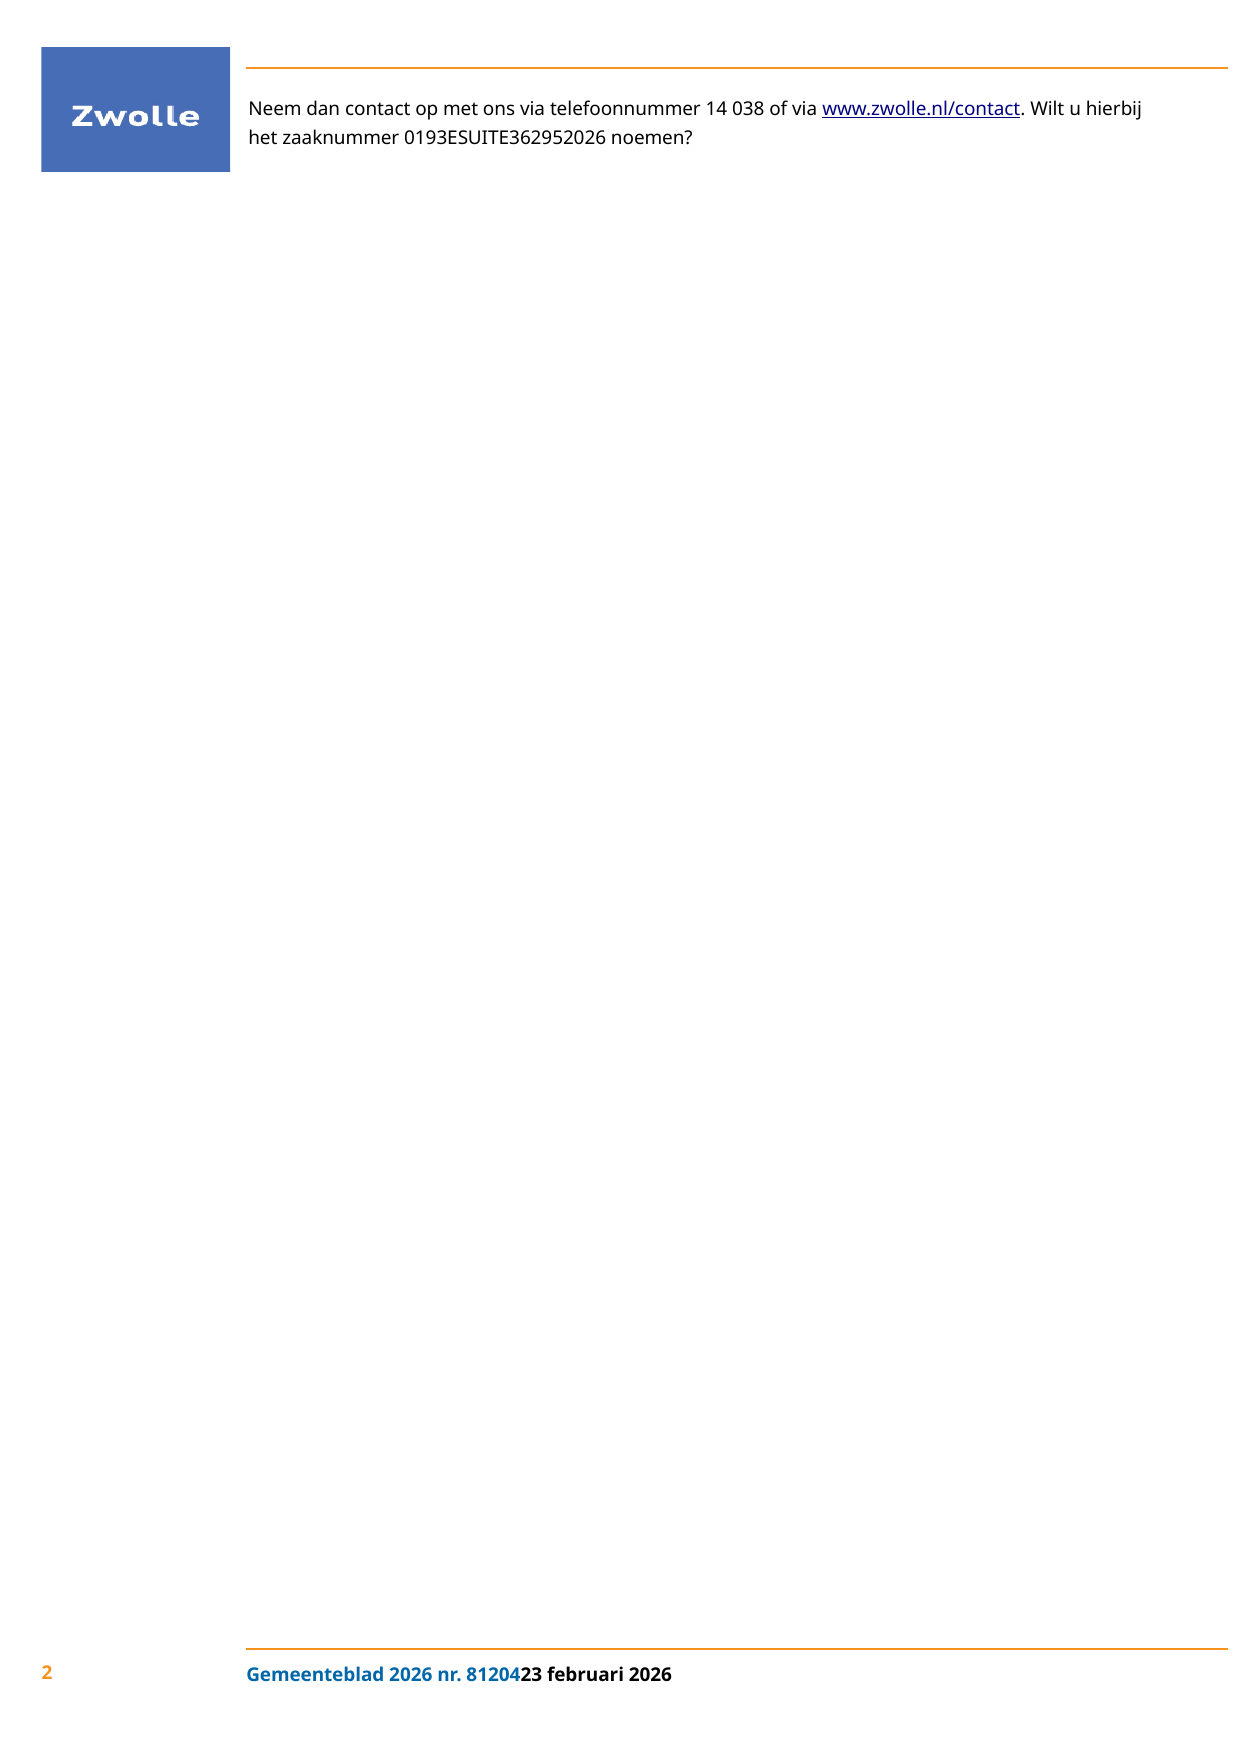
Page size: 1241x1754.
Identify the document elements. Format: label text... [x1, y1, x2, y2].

text Neem dan contact op met ons via telefoonnummer 14 038 of via www.zwolle.nl/contact. Wilt u hierbij het zaaknummer 0193ESUITE362952026 noemen? [248, 95, 1152, 150]
picture [41, 47, 231, 172]
